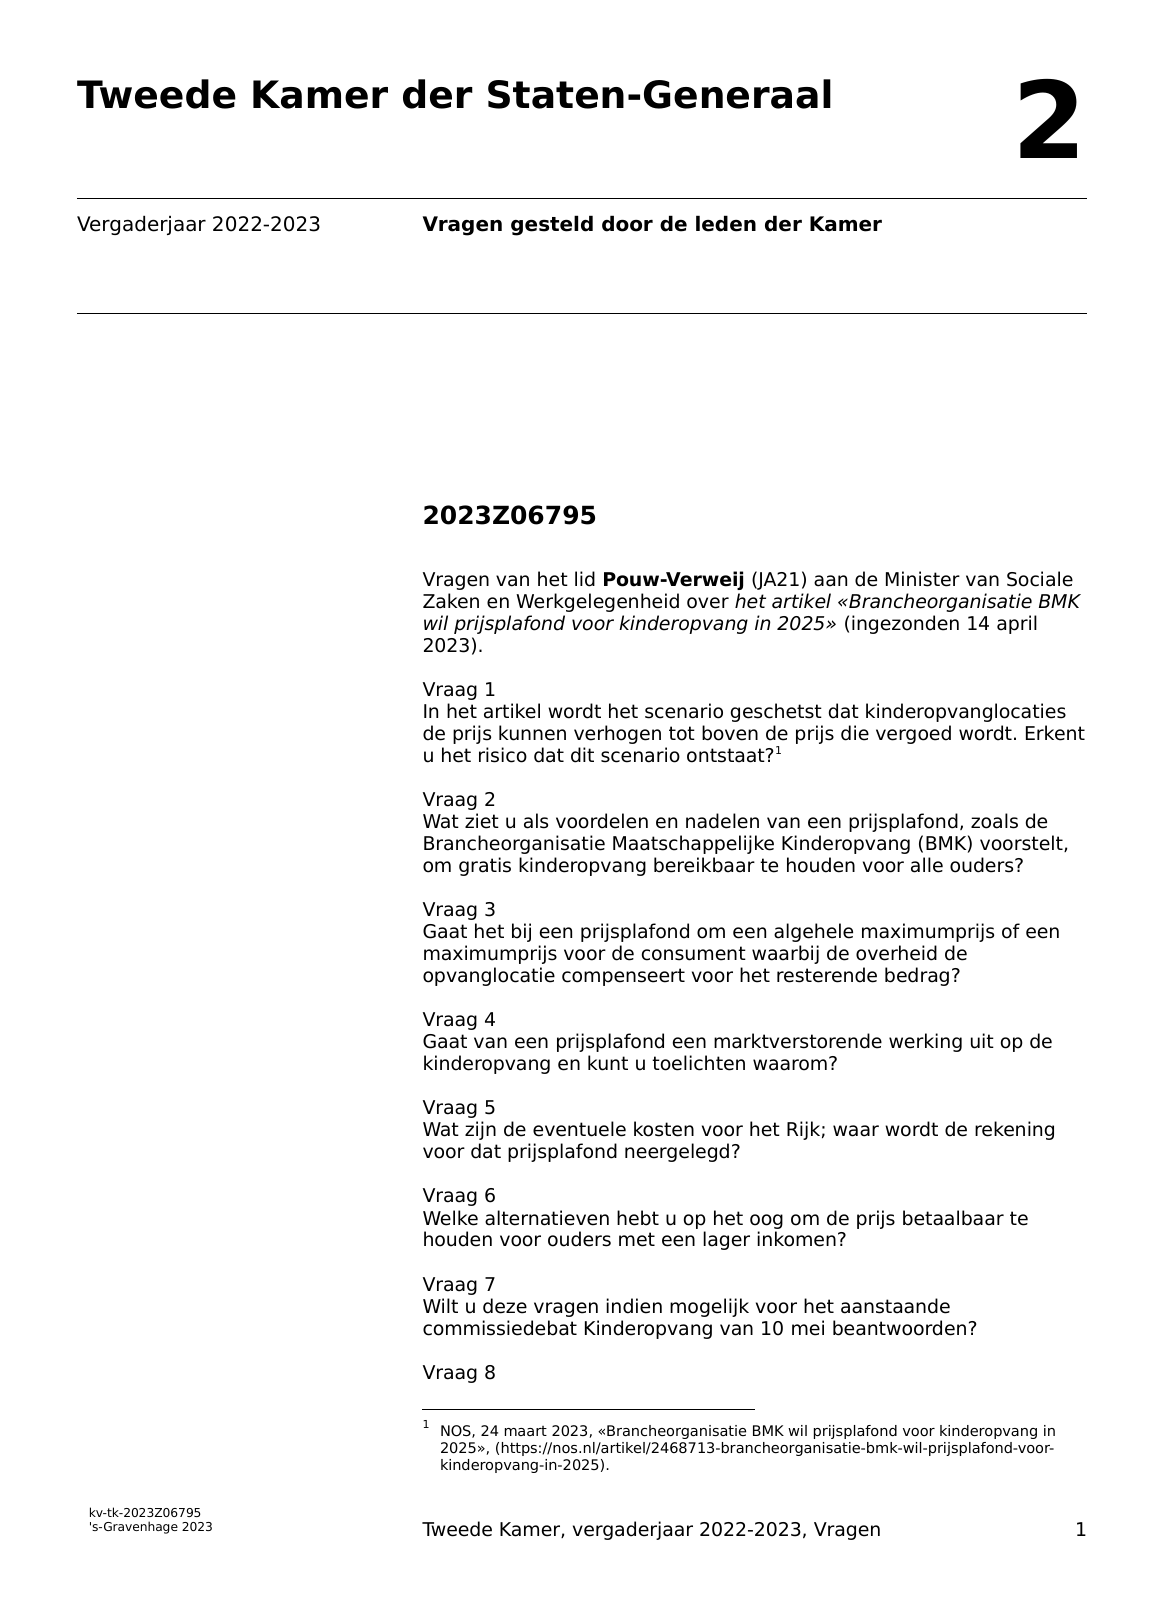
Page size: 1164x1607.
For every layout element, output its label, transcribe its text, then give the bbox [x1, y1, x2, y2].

table_header Tweede Kamer der Staten-Generaal [77, 59, 886, 198]
text kv-tk-2023Z06795 [88, 1506, 323, 1520]
table_cell Vragen gesteld door de leden der Kamer [422, 199, 1087, 313]
text Welke alternatieven hebt u op het oog om de prijs betaalbaar te houden voor ouders met een lager inkomen? [422, 1207, 1087, 1251]
text NOS, 24 maart 2023, «Brancheorganisatie BMK wil prijsplafond voor kinderopvang in 2025», (https://nos.nl/artikel/2468713-brancheorganisatie-bmk-wil-prijsplafond-voor-kinderopvang-in-2025). [422, 1418, 1087, 1474]
text Vraag 6 [422, 1185, 1087, 1207]
text Gaat van een prijsplafond een marktverstorende werking uit op de kinderopvang en kunt u toelichten waarom? [422, 1031, 1087, 1075]
text Vragen van het lid Pouw-Verweij (JA21) aan de Minister van Sociale Zaken en Werkgelegenheid over het artikel «Brancheorganisatie BMK wil prijsplafond voor kinderopvang in 2025» (ingezonden 14 april 2023). [422, 569, 1087, 657]
text In het artikel wordt het scenario geschetst dat kinderopvanglocaties de prijs kunnen verhogen tot boven de prijs die vergoed wordt. Erkent u het risico dat dit scenario ontstaat? [422, 701, 1087, 767]
text Vraag 3 [422, 899, 1087, 921]
text Wat zijn de eventuele kosten voor het Rijk; waar wordt de rekening voor dat prijsplafond neergelegd? [422, 1119, 1087, 1163]
text Wilt u deze vragen indien mogelijk voor het aanstaande commissiedebat Kinderopvang van 10 mei beantwoorden? [422, 1296, 1087, 1339]
table_header 2 [886, 59, 1087, 198]
text Vraag 5 [422, 1097, 1087, 1119]
text Wat ziet u als voordelen en nadelen van een prijsplafond, zoals de Brancheorganisatie Maatschappelijke Kinderopvang (BMK) voorstelt, om gratis kinderopvang bereikbaar te houden voor alle ouders? [422, 811, 1087, 877]
text Gaat het bij een prijsplafond om een algehele maximumprijs of een maximumprijs voor de consument waarbij de overheid de opvanglocatie compenseert voor het resterende bedrag? [422, 921, 1087, 987]
text 2023Z06795 [422, 501, 1087, 531]
table_cell Vergaderjaar 2022-2023 [77, 199, 422, 313]
text Vraag 8 [422, 1362, 1087, 1384]
text Vraag 7 [422, 1273, 1087, 1296]
text 's-Gravenhage 2023 [88, 1520, 323, 1534]
text Vraag 2 [422, 789, 1087, 811]
text Vraag 1 [422, 679, 1087, 701]
text Vraag 4 [422, 1009, 1087, 1031]
